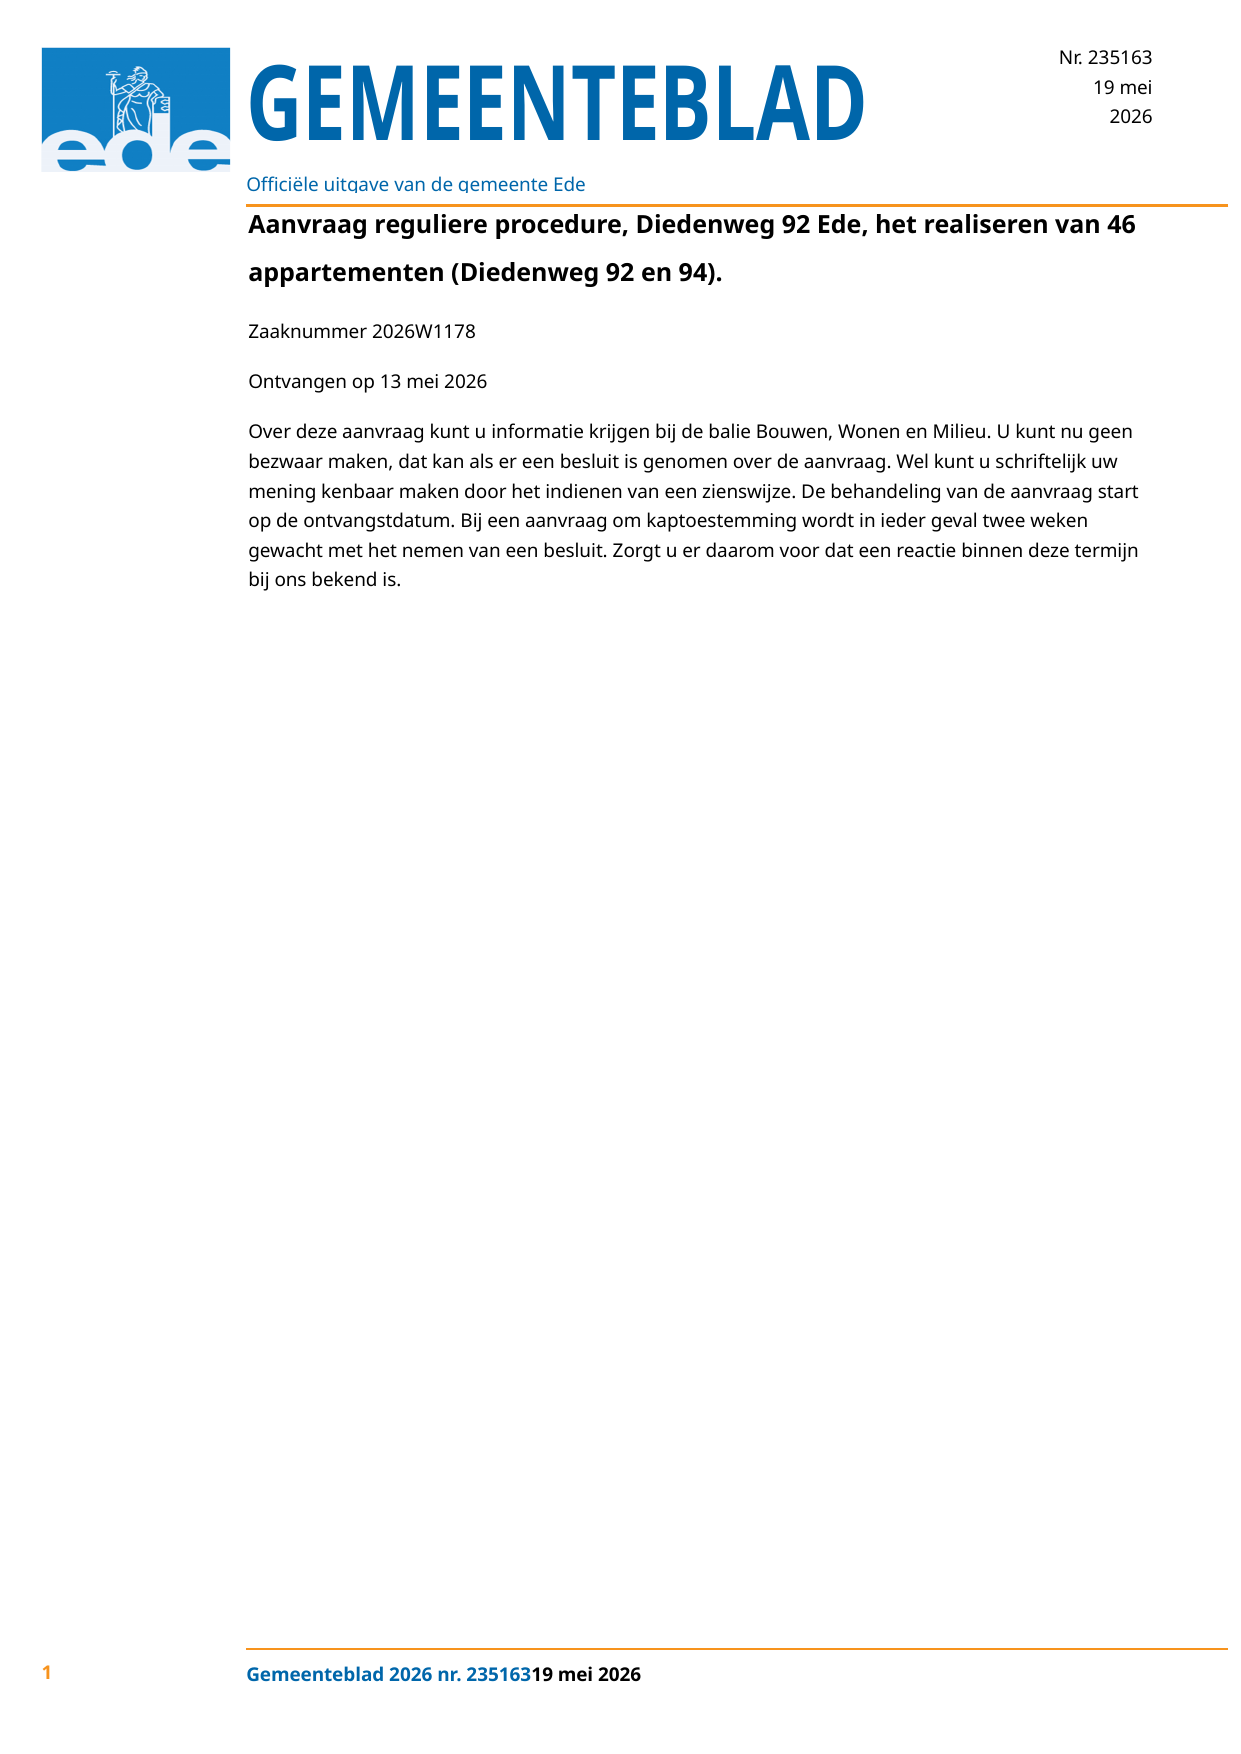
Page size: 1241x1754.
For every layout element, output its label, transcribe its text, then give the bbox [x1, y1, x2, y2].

text Over deze aanvraag kunt u informatie krijgen bij de balie Bouwen, Wonen en Milieu. U kunt nu geen bezwaar maken, dat kan als er een besluit is genomen over de aanvraag. Wel kunt u schriftelijk uw mening kenbaar maken door het indienen van een zienswijze. De behandeling van de aanvraag start op de ontvangstdatum. Bij een aanvraag om kaptoestemming wordt in ieder geval twee weken gewacht met het nemen van een besluit. Zorgt u er daarom voor dat een reactie binnen deze termijn bij ons bekend is. [248, 419, 1152, 592]
picture [41, 47, 231, 172]
text Ontvangen op 13 mei 2026 [248, 368, 1152, 394]
text Aanvraag reguliere procedure, Diedenweg 92 Ede, het realiseren van 46 appartementen (Diedenweg 92 en 94). [248, 207, 1152, 288]
text Zaaknummer 2026W1178 [248, 318, 1152, 344]
